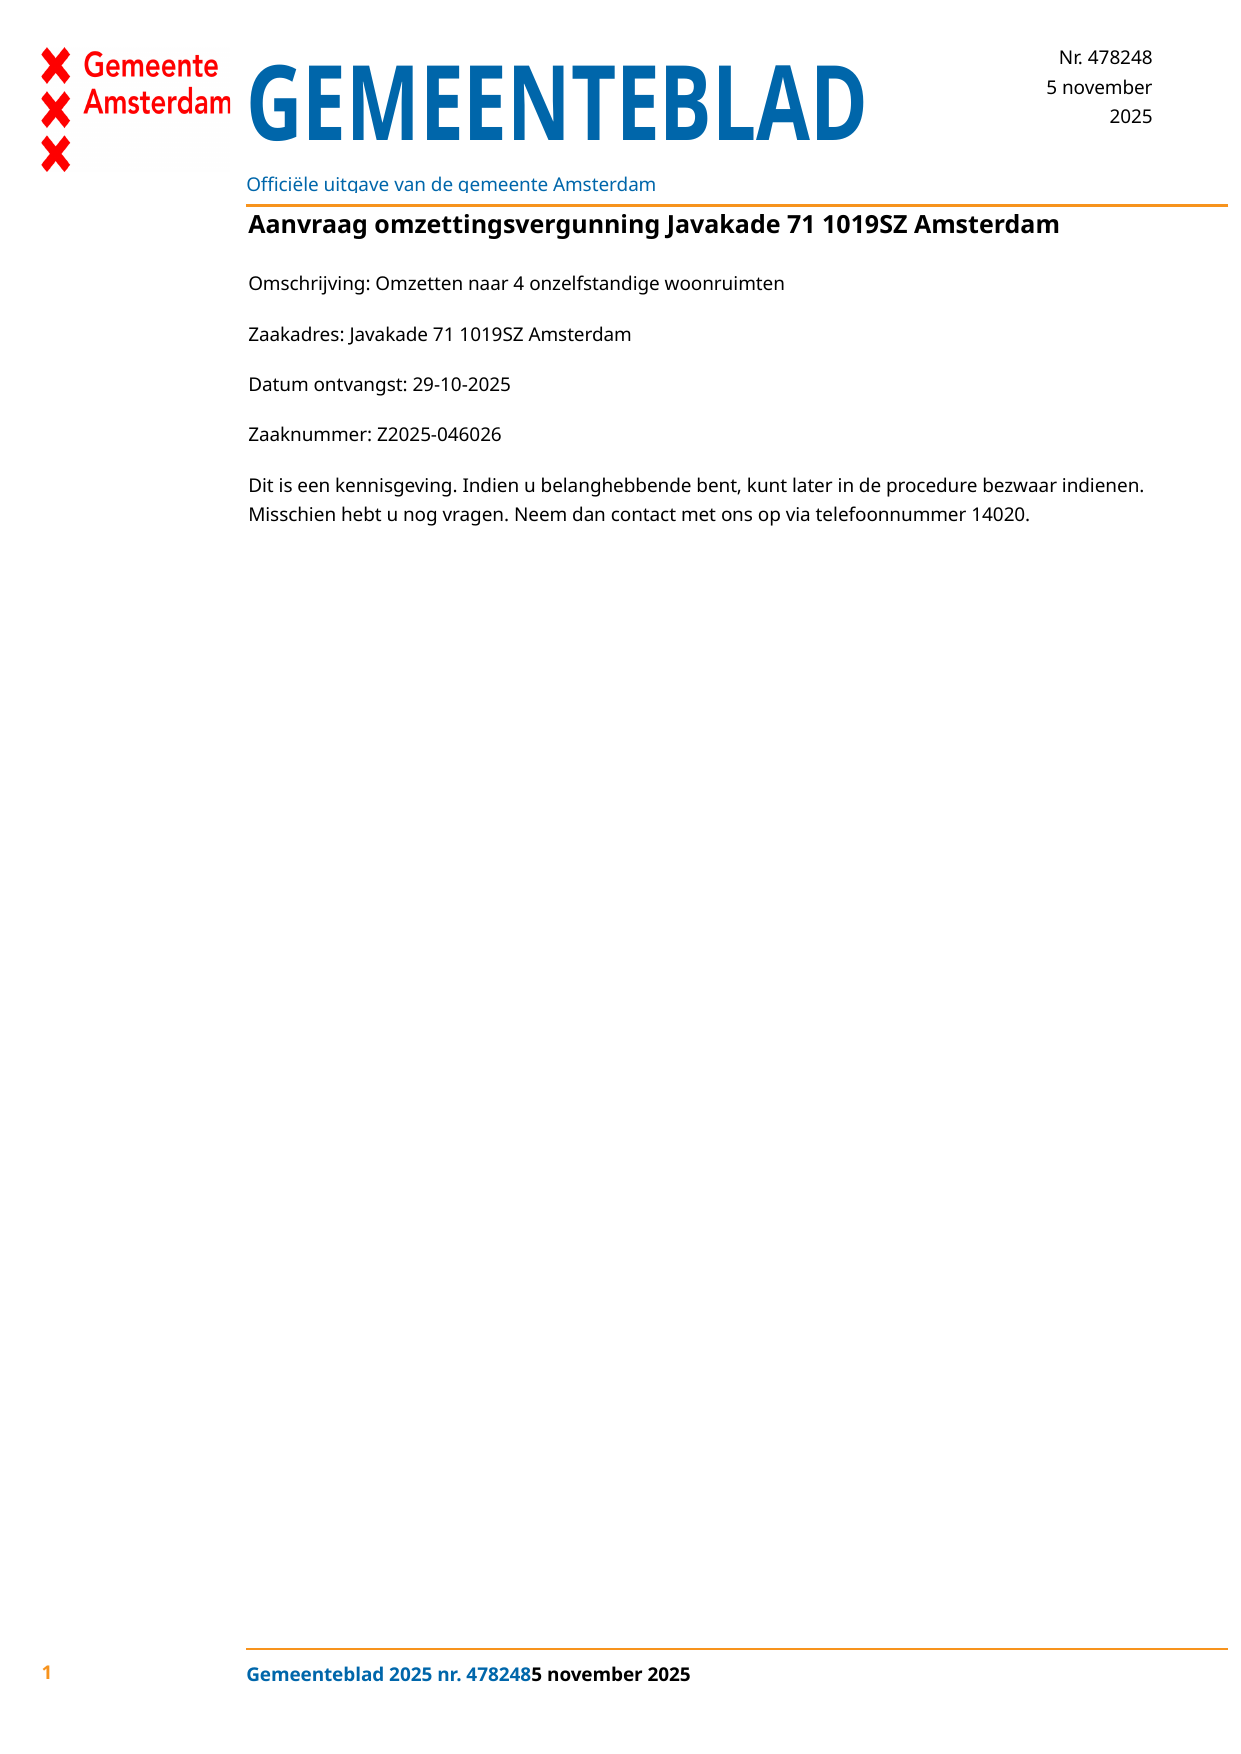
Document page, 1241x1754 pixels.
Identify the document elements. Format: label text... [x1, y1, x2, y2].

text Datum ontvangst: 29-10-2025 [248, 371, 1152, 397]
text Dit is een kennisgeving. Indien u belanghebbende bent, kunt later in de procedure bezwaar indienen. Misschien hebt u nog vragen. Neem dan contact met ons op via telefoonnummer 14020. [248, 472, 1152, 527]
text Zaaknummer: Z2025-046026 [248, 422, 1152, 447]
text Aanvraag omzettingsvergunning Javakade 71 1019SZ Amsterdam [248, 207, 1152, 241]
text Zaakadres: Javakade 71 1019SZ Amsterdam [248, 321, 1152, 346]
text Omschrijving: Omzetten naar 4 onzelfstandige woonruimten [248, 270, 1152, 296]
picture [41, 47, 231, 172]
